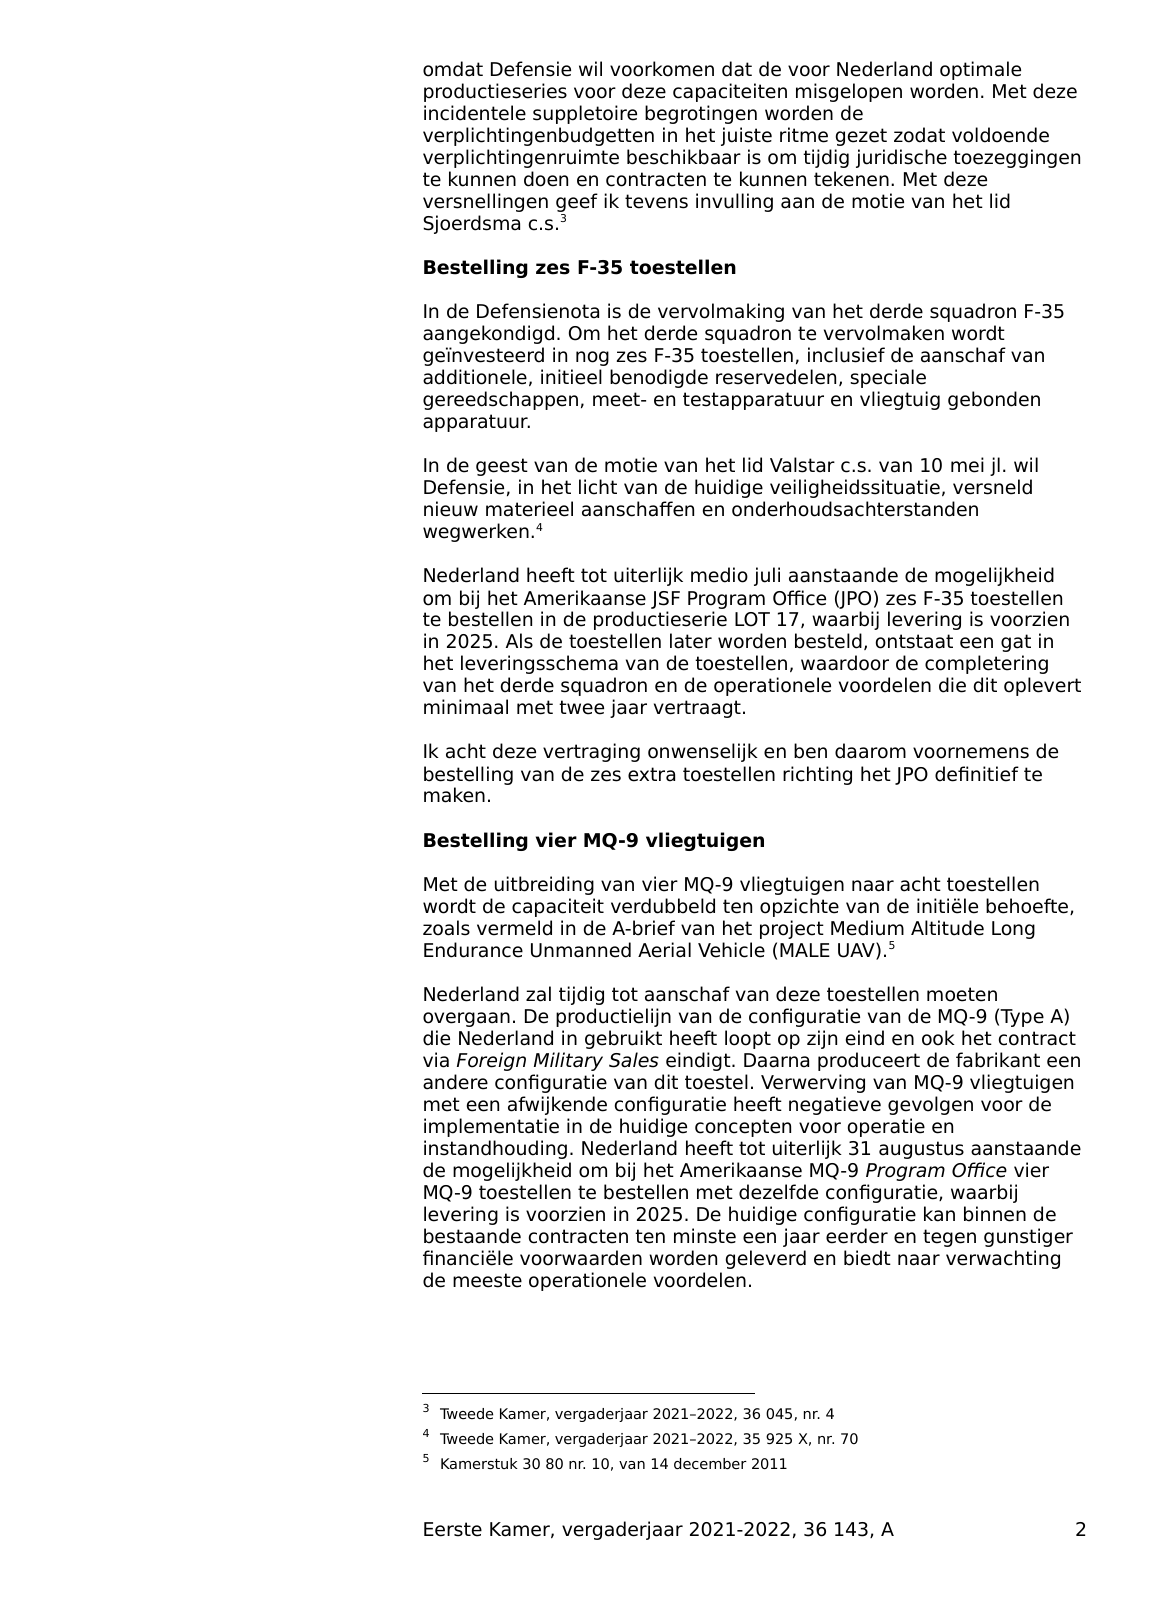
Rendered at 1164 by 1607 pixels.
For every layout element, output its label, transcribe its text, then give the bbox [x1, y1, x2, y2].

subtitle Bestelling vier MQ-9 vliegtuigen [422, 829, 1087, 852]
text Kamerstuk 30 80 nr. 10, van 14 december 2011 [422, 1452, 1087, 1474]
text Ik acht deze vertraging onwenselijk en ben daarom voornemens de bestelling van de zes extra toestellen richting het JPO definitief te maken. [422, 741, 1087, 807]
text Tweede Kamer, vergaderjaar 2021–2022, 35 925 X, nr. 70 [422, 1427, 1087, 1449]
text omdat Defensie wil voorkomen dat de voor Nederland optimale productieseries voor deze capaciteiten misgelopen worden. Met deze incidentele suppletoire begrotingen worden de verplichtingenbudgetten in het juiste ritme gezet zodat voldoende verplichtingenruimte beschikbaar is om tijdig juridische toezeggingen te kunnen doen en contracten te kunnen tekenen. Met deze versnellingen geef ik tevens invulling aan de motie van het lid Sjoerdsma c.s. [422, 59, 1087, 235]
subtitle Bestelling zes F-35 toestellen [422, 257, 1087, 279]
text In de geest van de motie van het lid Valstar c.s. van 10 mei jl. wil Defensie, in het licht van de huidige veiligheidssituatie, versneld nieuw materieel aanschaffen en onderhoudsachterstanden wegwerken. [422, 455, 1087, 543]
text Nederland zal tijdig tot aanschaf van deze toestellen moeten overgaan. De productielijn van de configuratie van de MQ-9 (Type A) die Nederland in gebruikt heeft loopt op zijn eind en ook het contract via Foreign Military Sales eindigt. Daarna produceert de fabrikant een andere configuratie van dit toestel. Verwerving van MQ-9 vliegtuigen met een afwijkende configuratie heeft negatieve gevolgen voor de implementatie in de huidige concepten voor operatie en instandhouding. Nederland heeft tot uiterlijk 31 augustus aanstaande de mogelijkheid om bij het Amerikaanse MQ-9 Program Office vier MQ-9 toestellen te bestellen met dezelfde configuratie, waarbij levering is voorzien in 2025. De huidige configuratie kan binnen de bestaande contracten ten minste een jaar eerder en tegen gunstiger financiële voorwaarden worden geleverd en biedt naar verwachting de meeste operationele voordelen. [422, 984, 1087, 1292]
text In de Defensienota is de vervolmaking van het derde squadron F-35 aangekondigd. Om het derde squadron te vervolmaken wordt geïnvesteerd in nog zes F-35 toestellen, inclusief de aanschaf van additionele, initieel benodigde reservedelen, speciale gereedschappen, meet- en testapparatuur en vliegtuig gebonden apparatuur. [422, 301, 1087, 433]
text Nederland heeft tot uiterlijk medio juli aanstaande de mogelijkheid om bij het Amerikaanse JSF Program Office (JPO) zes F-35 toestellen te bestellen in de productieserie LOT 17, waarbij levering is voorzien in 2025. Als de toestellen later worden besteld, ontstaat een gat in het leveringsschema van de toestellen, waardoor de completering van het derde squadron en de operationele voordelen die dit oplevert minimaal met twee jaar vertraagt. [422, 565, 1087, 719]
text Tweede Kamer, vergaderjaar 2021–2022, 36 045, nr. 4 [422, 1402, 1087, 1424]
text Met de uitbreiding van vier MQ-9 vliegtuigen naar acht toestellen wordt de capaciteit verdubbeld ten opzichte van de initiële behoefte, zoals vermeld in de A-brief van het project Medium Altitude Long Endurance Unmanned Aerial Vehicle (MALE UAV). [422, 874, 1087, 962]
